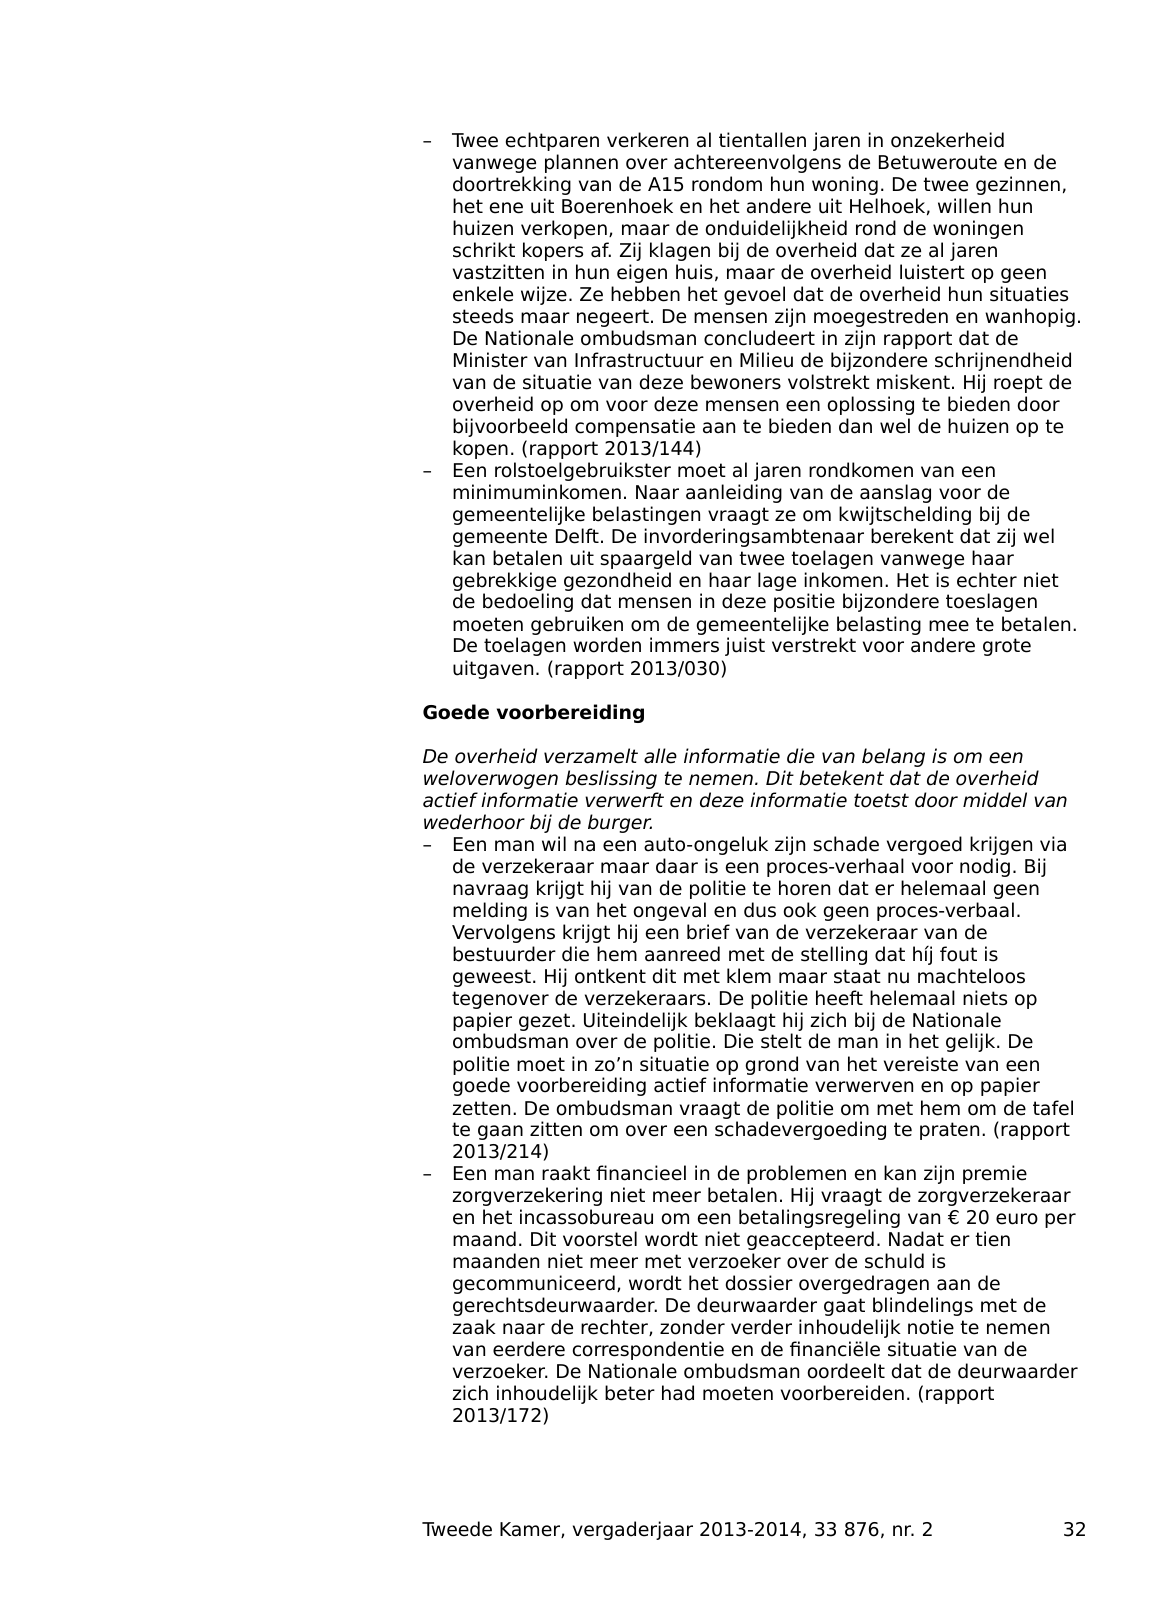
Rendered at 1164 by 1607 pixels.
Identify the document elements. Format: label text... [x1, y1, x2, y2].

subtitle Goede voorbereiding [422, 702, 1087, 723]
text – Een rolstoelgebruikster moet al jaren rondkomen van een minimuminkomen. Naar aanleiding van de aanslag voor de gemeentelijke belastingen vraagt ze om kwijtschelding bij de gemeente Delft. De invorderingsambtenaar berekent dat zij wel kan betalen uit spaargeld van twee toelagen vanwege haar gebrekkige gezondheid en haar lage inkomen. Het is echter niet de bedoeling dat mensen in deze positie bijzondere toeslagen moeten gebruiken om de gemeentelijke belasting mee te betalen. De toelagen worden immers juist verstrekt voor andere grote uitgaven. (rapport 2013/030) [422, 459, 1087, 679]
text De overheid verzamelt alle informatie die van belang is om een weloverwogen beslissing te nemen. Dit betekent dat de overheid actief informatie verwerft en deze informatie toetst door middel van wederhoor bij de burger. [422, 746, 1087, 834]
text – Twee echtparen verkeren al tientallen jaren in onzekerheid vanwege plannen over achtereenvolgens de Betuweroute en de doortrekking van de A15 rondom hun woning. De twee gezinnen, het ene uit Boerenhoek en het andere uit Helhoek, willen hun huizen verkopen, maar de onduidelijkheid rond de woningen schrikt kopers af. Zij klagen bij de overheid dat ze al jaren vastzitten in hun eigen huis, maar de overheid luistert op geen enkele wijze. Ze hebben het gevoel dat de overheid hun situaties steeds maar negeert. De mensen zijn moegestreden en wanhopig. De Nationale ombudsman concludeert in zijn rapport dat de Minister van Infrastructuur en Milieu de bijzondere schrijnendheid van de situatie van deze bewoners volstrekt miskent. Hij roept de overheid op om voor deze mensen een oplossing te bieden door bijvoorbeeld compensatie aan te bieden dan wel de huizen op te kopen. (rapport 2013/144) [422, 130, 1087, 459]
text – Een man wil na een auto-ongeluk zijn schade vergoed krijgen via de verzekeraar maar daar is een proces-verhaal voor nodig. Bij navraag krijgt hij van de politie te horen dat er helemaal geen melding is van het ongeval en dus ook geen proces-verbaal. Vervolgens krijgt hij een brief van de verzekeraar van de bestuurder die hem aanreed met de stelling dat híj fout is geweest. Hij ontkent dit met klem maar staat nu machteloos tegenover de verzekeraars. De politie heeft helemaal niets op papier gezet. Uiteindelijk beklaagt hij zich bij de Nationale ombudsman over de politie. Die stelt de man in het gelijk. De politie moet in zo’n situatie op grond van het vereiste van een goede voorbereiding actief informatie verwerven en op papier zetten. De ombudsman vraagt de politie om met hem om de tafel te gaan zitten om over een schadevergoeding te praten. (rapport 2013/214) [422, 834, 1087, 1163]
text – Een man raakt financieel in de problemen en kan zijn premie zorgverzekering niet meer betalen. Hij vraagt de zorgverzekeraar en het incassobureau om een betalingsregeling van € 20 euro per maand. Dit voorstel wordt niet geaccepteerd. Nadat er tien maanden niet meer met verzoeker over de schuld is gecommuniceerd, wordt het dossier overgedragen aan de gerechtsdeurwaarder. De deurwaarder gaat blindelings met de zaak naar de rechter, zonder verder inhoudelijk notie te nemen van eerdere correspondentie en de financiële situatie van de verzoeker. De Nationale ombudsman oordeelt dat de deurwaarder zich inhoudelijk beter had moeten voorbereiden. (rapport 2013/172) [422, 1163, 1087, 1427]
